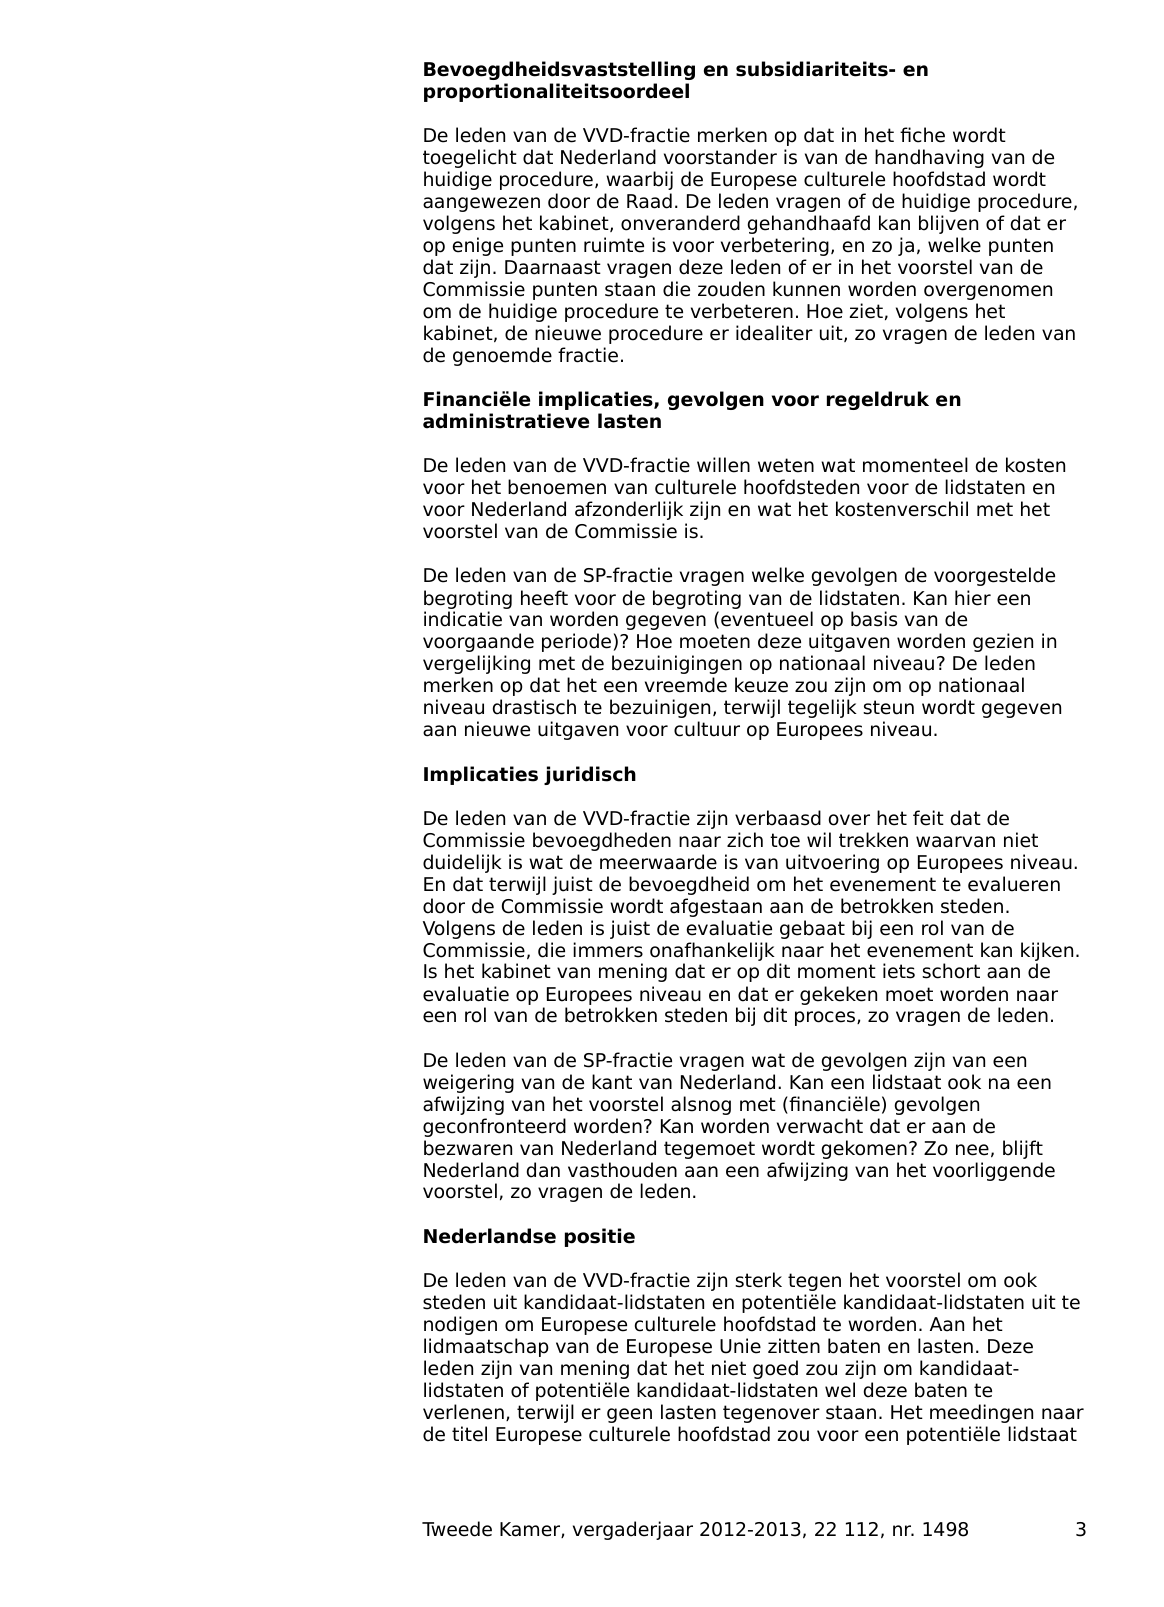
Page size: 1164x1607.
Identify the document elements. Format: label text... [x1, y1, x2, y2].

text De leden van de VVD-fractie willen weten wat momenteel de kosten voor het benoemen van culturele hoofdsteden voor de lidstaten en voor Nederland afzonderlijk zijn en wat het kostenverschil met het voorstel van de Commissie is. [422, 455, 1087, 543]
text De leden van de SP-fractie vragen welke gevolgen de voorgestelde begroting heeft voor de begroting van de lidstaten. Kan hier een indicatie van worden gegeven (eventueel op basis van de voorgaande periode)? Hoe moeten deze uitgaven worden gezien in vergelijking met de bezuinigingen op nationaal niveau? De leden merken op dat het een vreemde keuze zou zijn om op nationaal niveau drastisch te bezuinigen, terwijl tegelijk steun wordt gegeven aan nieuwe uitgaven voor cultuur op Europees niveau. [422, 565, 1087, 741]
text De leden van de VVD-fractie zijn verbaasd over het feit dat de Commissie bevoegdheden naar zich toe wil trekken waarvan niet duidelijk is wat de meerwaarde is van uitvoering op Europees niveau. En dat terwijl juist de bevoegdheid om het evenement te evalueren door de Commissie wordt afgestaan aan de betrokken steden. Volgens de leden is juist de evaluatie gebaat bij een rol van de Commissie, die immers onafhankelijk naar het evenement kan kijken. Is het kabinet van mening dat er op dit moment iets schort aan de evaluatie op Europees niveau en dat er gekeken moet worden naar een rol van de betrokken steden bij dit proces, zo vragen de leden. [422, 808, 1087, 1027]
subtitle Financiële implicaties, gevolgen voor regeldruk en administratieve lasten [422, 389, 1087, 433]
subtitle Bevoegdheidsvaststelling en subsidiariteits- en proportionaliteitsoordeel [422, 59, 1087, 103]
subtitle Implicaties juridisch [422, 763, 1087, 785]
text De leden van de VVD-fractie merken op dat in het fiche wordt toegelicht dat Nederland voorstander is van de handhaving van de huidige procedure, waarbij de Europese culturele hoofdstad wordt aangewezen door de Raad. De leden vragen of de huidige procedure, volgens het kabinet, onveranderd gehandhaafd kan blijven of dat er op enige punten ruimte is voor verbetering, en zo ja, welke punten dat zijn. Daarnaast vragen deze leden of er in het voorstel van de Commissie punten staan die zouden kunnen worden overgenomen om de huidige procedure te verbeteren. Hoe ziet, volgens het kabinet, de nieuwe procedure er idealiter uit, zo vragen de leden van de genoemde fractie. [422, 125, 1087, 367]
text De leden van de VVD-fractie zijn sterk tegen het voorstel om ook steden uit kandidaat-lidstaten en potentiële kandidaat-lidstaten uit te nodigen om Europese culturele hoofdstad te worden. Aan het lidmaatschap van de Europese Unie zitten baten en lasten. Deze leden zijn van mening dat het niet goed zou zijn om kandidaat-lidstaten of potentiële kandidaat-lidstaten wel deze baten te verlenen, terwijl er geen lasten tegenover staan. Het meedingen naar de titel Europese culturele hoofdstad zou voor een potentiële lidstaat [422, 1270, 1087, 1446]
text De leden van de SP-fractie vragen wat de gevolgen zijn van een weigering van de kant van Nederland. Kan een lidstaat ook na een afwijzing van het voorstel alsnog met (financiële) gevolgen geconfronteerd worden? Kan worden verwacht dat er aan de bezwaren van Nederland tegemoet wordt gekomen? Zo nee, blijft Nederland dan vasthouden aan een afwijzing van het voorliggende voorstel, zo vragen de leden. [422, 1049, 1087, 1203]
subtitle Nederlandse positie [422, 1226, 1087, 1248]
